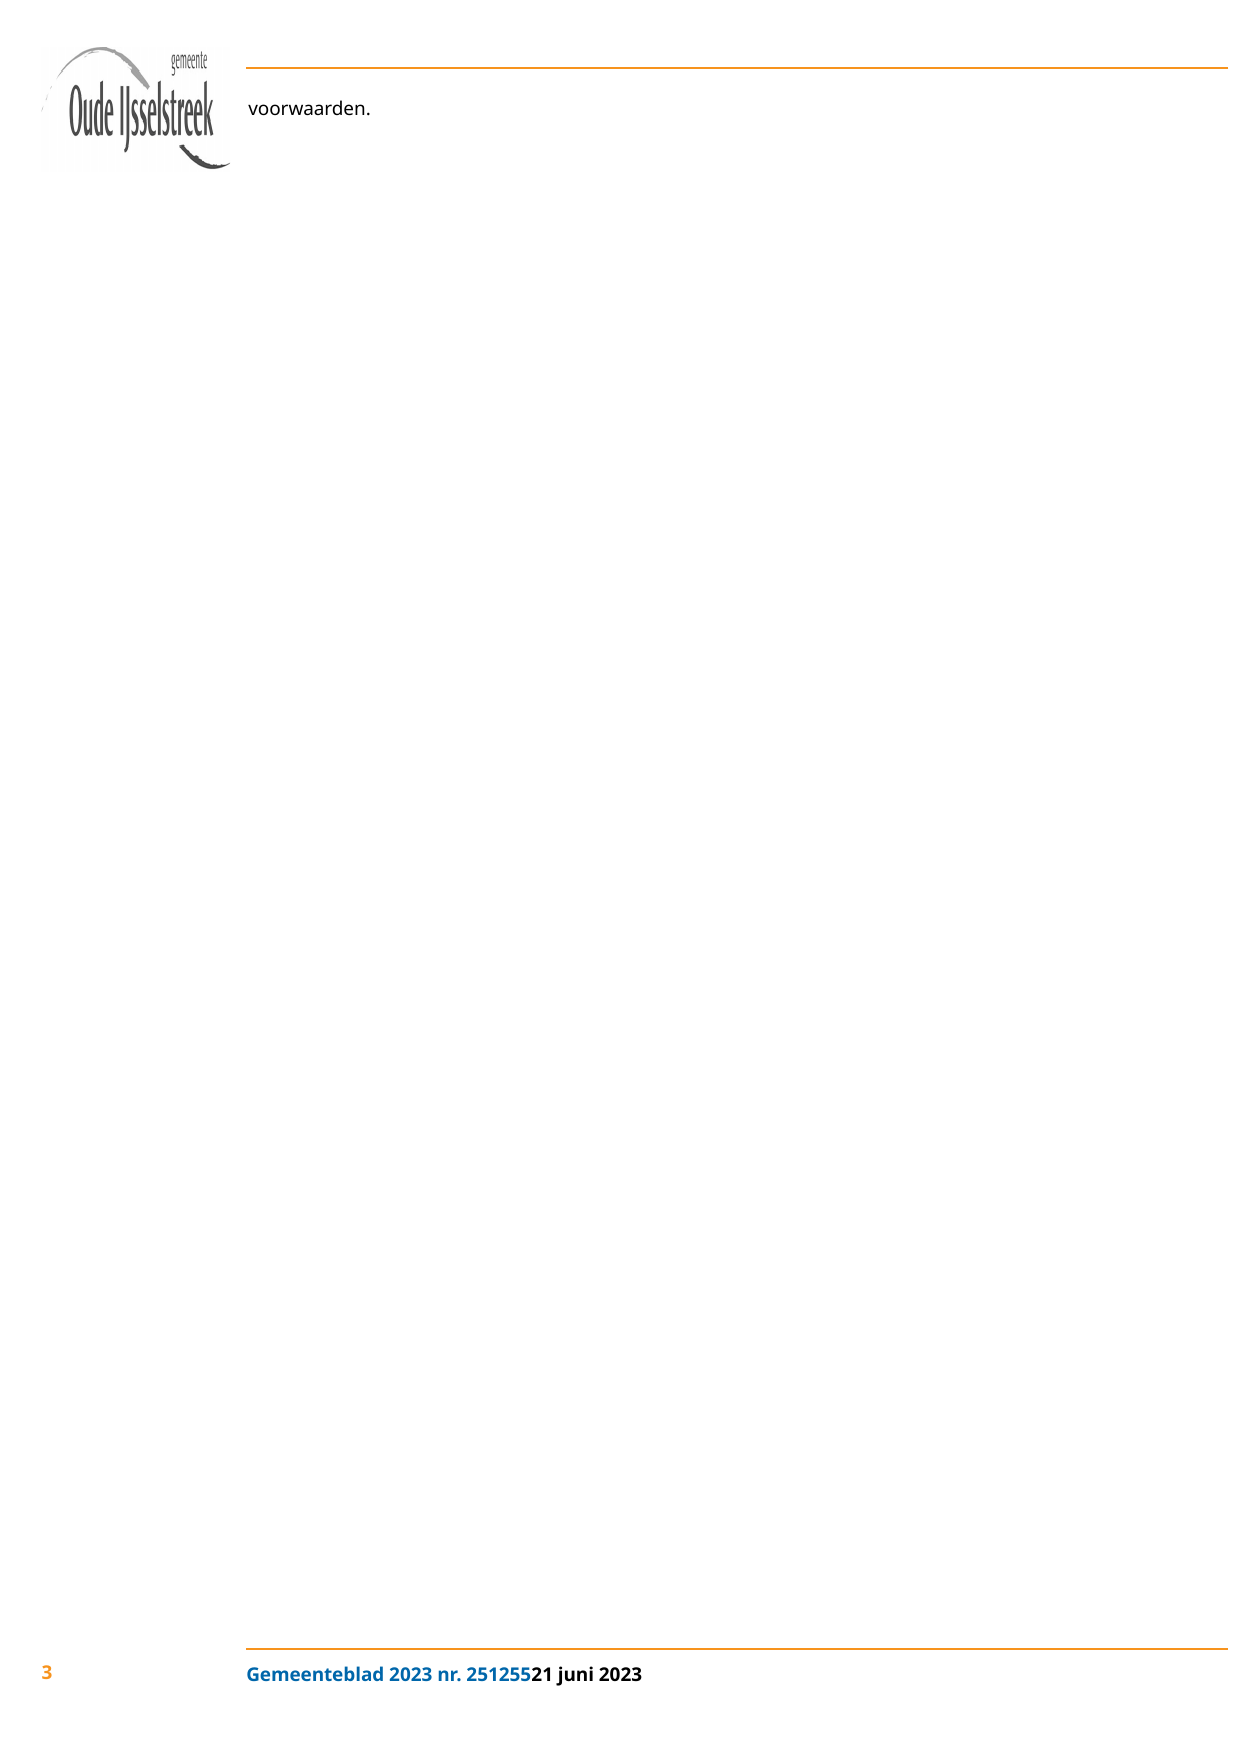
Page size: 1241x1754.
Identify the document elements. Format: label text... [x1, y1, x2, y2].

text voorwaarden. [248, 95, 1152, 121]
picture [41, 47, 231, 172]
